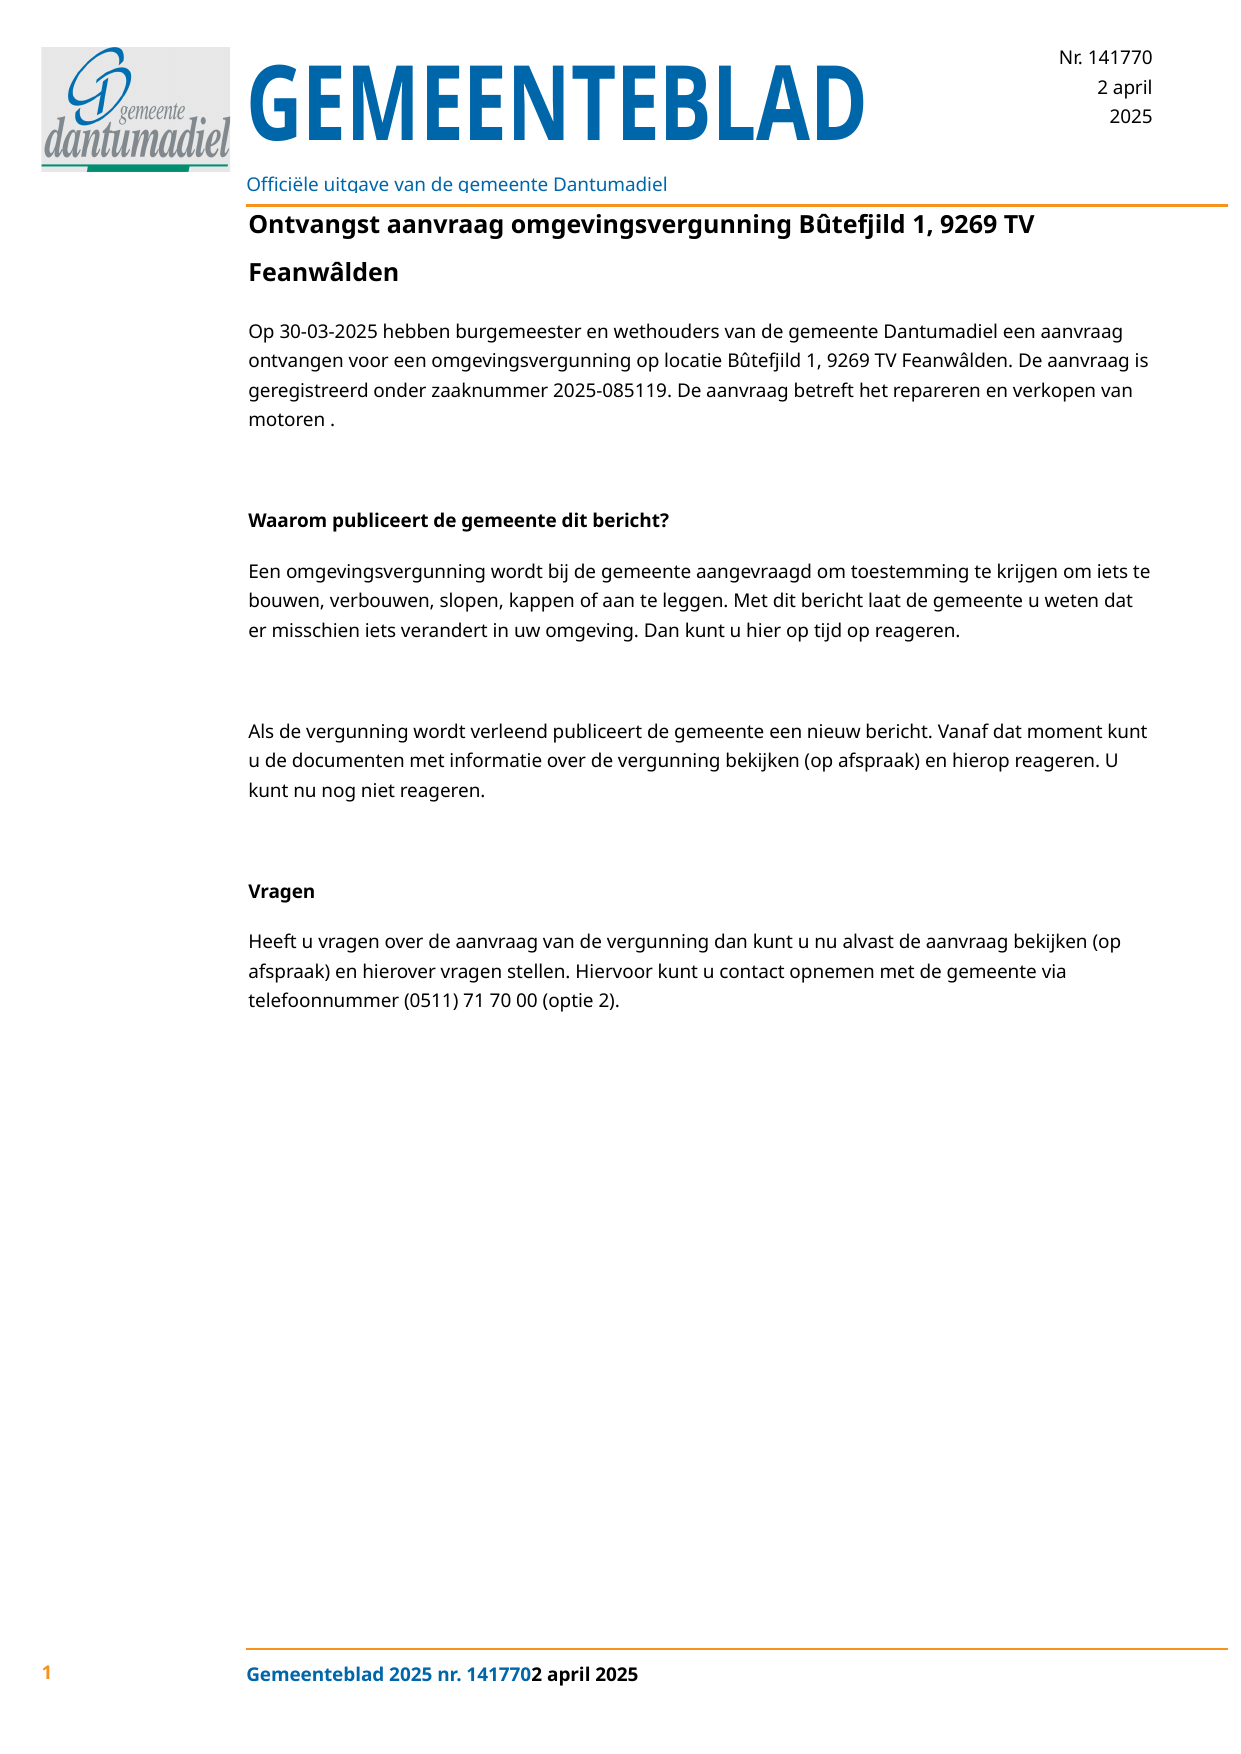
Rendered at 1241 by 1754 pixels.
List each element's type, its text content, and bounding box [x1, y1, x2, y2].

text Heeft u vragen over de aanvraag van de vergunning dan kunt u nu alvast de aanvraag bekijken (op afspraak) en hierover vragen stellen. Hiervoor kunt u contact opnemen met de gemeente via telefoonnummer (0511) 71 70 00 (optie 2). [248, 928, 1152, 1013]
text Vragen [248, 878, 1152, 904]
text Waarom publiceert de gemeente dit bericht? [248, 507, 1152, 533]
text Als de vergunning wordt verleend publiceert de gemeente een nieuw bericht. Vanaf dat moment kunt u de documenten met informatie over de vergunning bekijken (op afspraak) en hierop reageren. U kunt nu nog niet reageren. [248, 718, 1152, 803]
picture [41, 47, 231, 172]
text Ontvangst aanvraag omgevingsvergunning Bûtefjild 1, 9269 TV Feanwâlden [248, 207, 1152, 288]
text Een omgevingsvergunning wordt bij de gemeente aangevraagd om toestemming te krijgen om iets te bouwen, verbouwen, slopen, kappen of aan te leggen. Met dit bericht laat de gemeente u weten dat er misschien iets verandert in uw omgeving. Dan kunt u hier op tijd op reageren. [248, 558, 1152, 643]
text Op 30-03-2025 hebben burgemeester en wethouders van de gemeente Dantumadiel een aanvraag ontvangen voor een omgevingsvergunning op locatie Bûtefjild 1, 9269 TV Feanwâlden. De aanvraag is geregistreerd onder zaaknummer 2025-085119. De aanvraag betreft het repareren en verkopen van motoren . [248, 318, 1152, 432]
